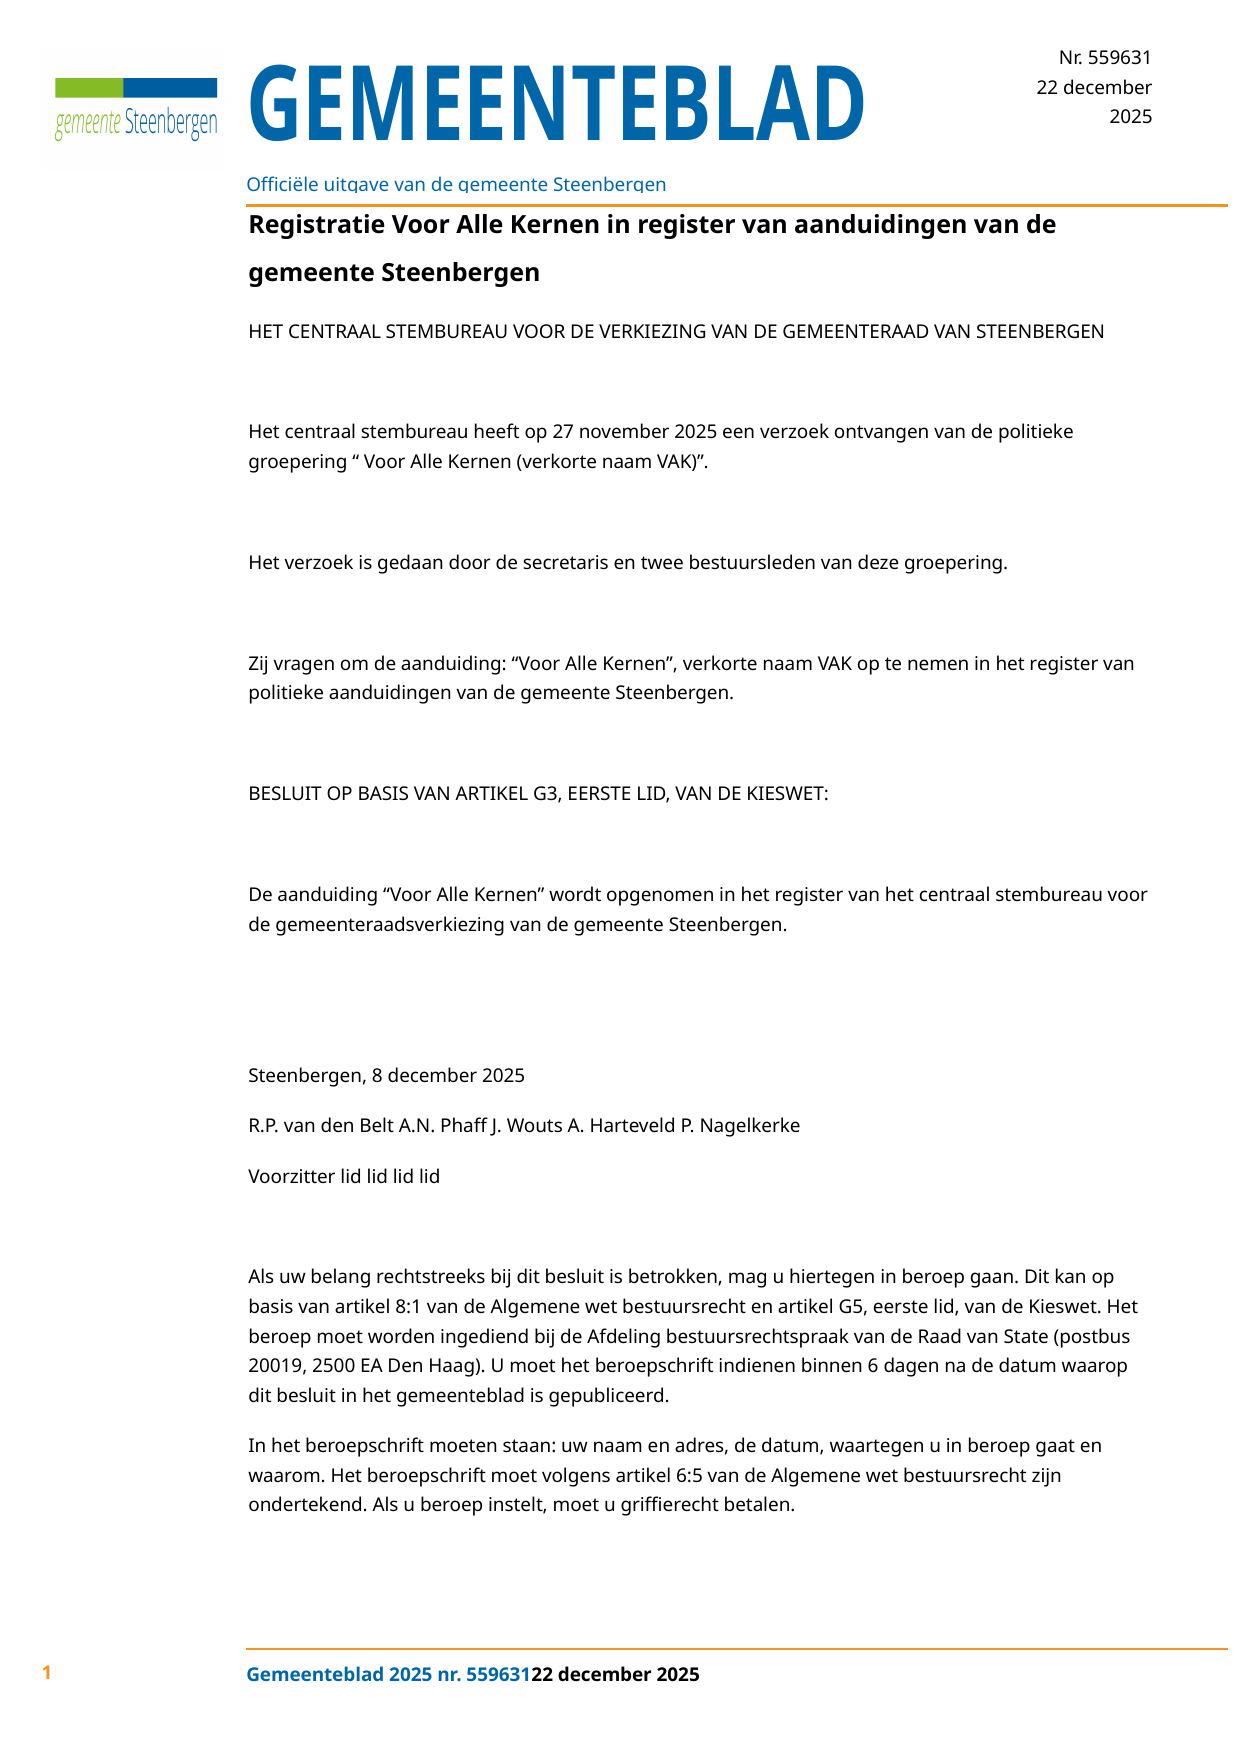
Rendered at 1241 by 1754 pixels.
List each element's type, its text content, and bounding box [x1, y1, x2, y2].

text R.P. van den Belt A.N. Phaff J. Wouts A. Harteveld P. Nagelkerke [248, 1112, 1152, 1138]
text Registratie Voor Alle Kernen in register van aanduidingen van de gemeente Steenbergen [248, 207, 1152, 288]
text Voorzitter lid lid lid lid [248, 1163, 1152, 1189]
text De aanduiding “Voor Alle Kernen” wordt opgenomen in het register van het centraal stembureau voor de gemeenteraadsverkiezing van de gemeente Steenbergen. [248, 881, 1152, 937]
text In het beroepschrift moeten staan: uw naam en adres, de datum, waartegen u in beroep gaat en waarom. Het beroepschrift moet volgens artikel 6:5 van de Algemene wet bestuursrecht zijn ondertekend. Als u beroep instelt, moet u griffierecht betalen. [248, 1432, 1152, 1517]
text Als uw belang rechtstreeks bij dit besluit is betrokken, mag u hiertegen in beroep gaan. Dit kan op basis van artikel 8:1 van de Algemene wet bestuursrecht en artikel G5, eerste lid, van de Kieswet. Het beroep moet worden ingediend bij de Afdeling bestuursrechtspraak van de Raad van State (postbus 20019, 2500 EA Den Haag). U moet het beroepschrift indienen binnen 6 dagen na de datum waarop dit besluit in het gemeenteblad is gepubliceerd. [248, 1264, 1152, 1408]
picture [41, 47, 231, 172]
text Het verzoek is gedaan door de secretaris en twee bestuursleden van deze groepering. [248, 549, 1152, 575]
text BESLUIT OP BASIS VAN ARTIKEL G3, EERSTE LID, VAN DE KIESWET: [248, 780, 1152, 806]
text Steenbergen, 8 december 2025 [248, 1062, 1152, 1088]
text Zij vragen om de aanduiding: “Voor Alle Kernen”, verkorte naam VAK op te nemen in het register van politieke aanduidingen van de gemeente Steenbergen. [248, 650, 1152, 705]
text Het centraal stembureau heeft op 27 november 2025 een verzoek ontvangen van de politieke groepering “ Voor Alle Kernen (verkorte naam VAK)”. [248, 419, 1152, 474]
text HET CENTRAAL STEMBUREAU VOOR DE VERKIEZING VAN DE GEMEENTERAAD VAN STEENBERGEN [248, 318, 1152, 344]
